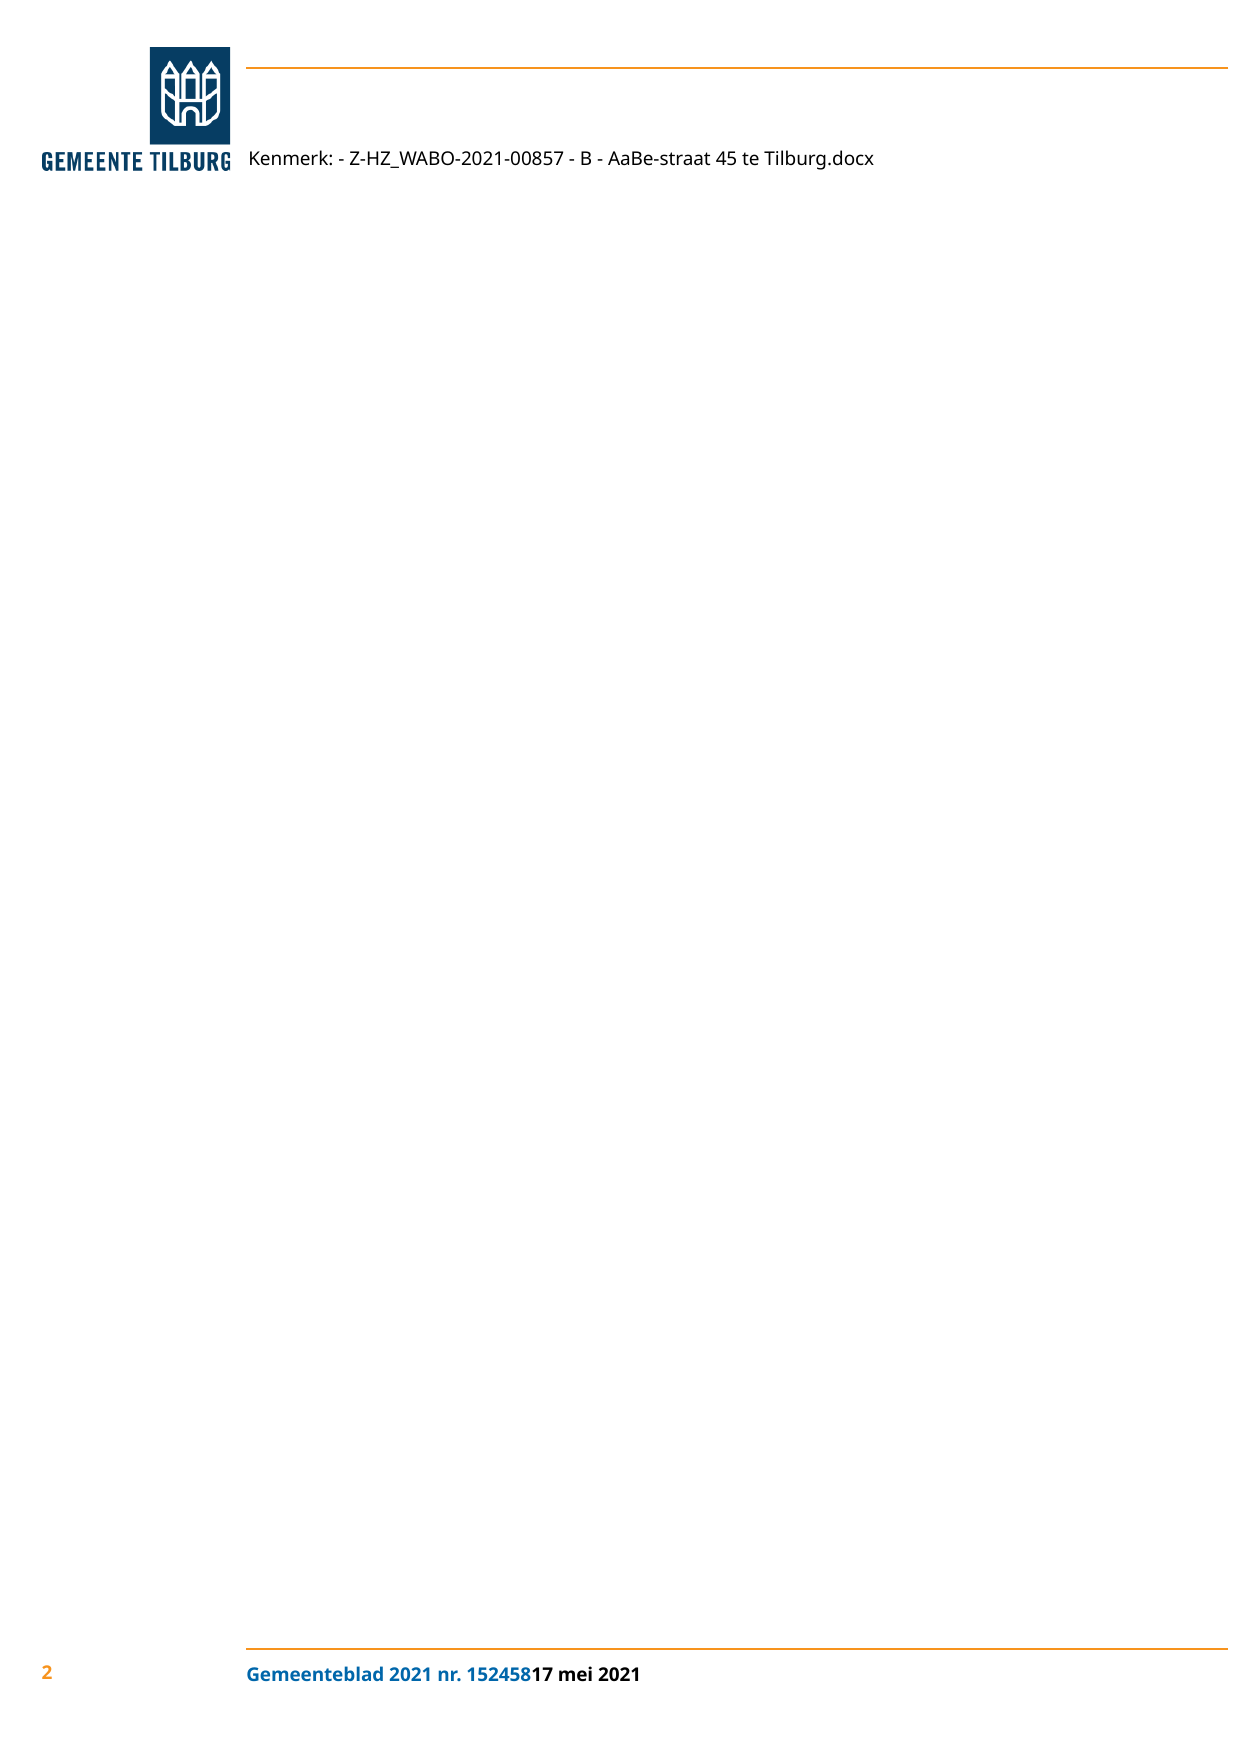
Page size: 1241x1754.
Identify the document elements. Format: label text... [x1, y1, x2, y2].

picture [41, 47, 231, 172]
text Kenmerk: - Z-HZ_WABO-2021-00857 - B - AaBe-straat 45 te Tilburg.docx [248, 145, 1152, 171]
